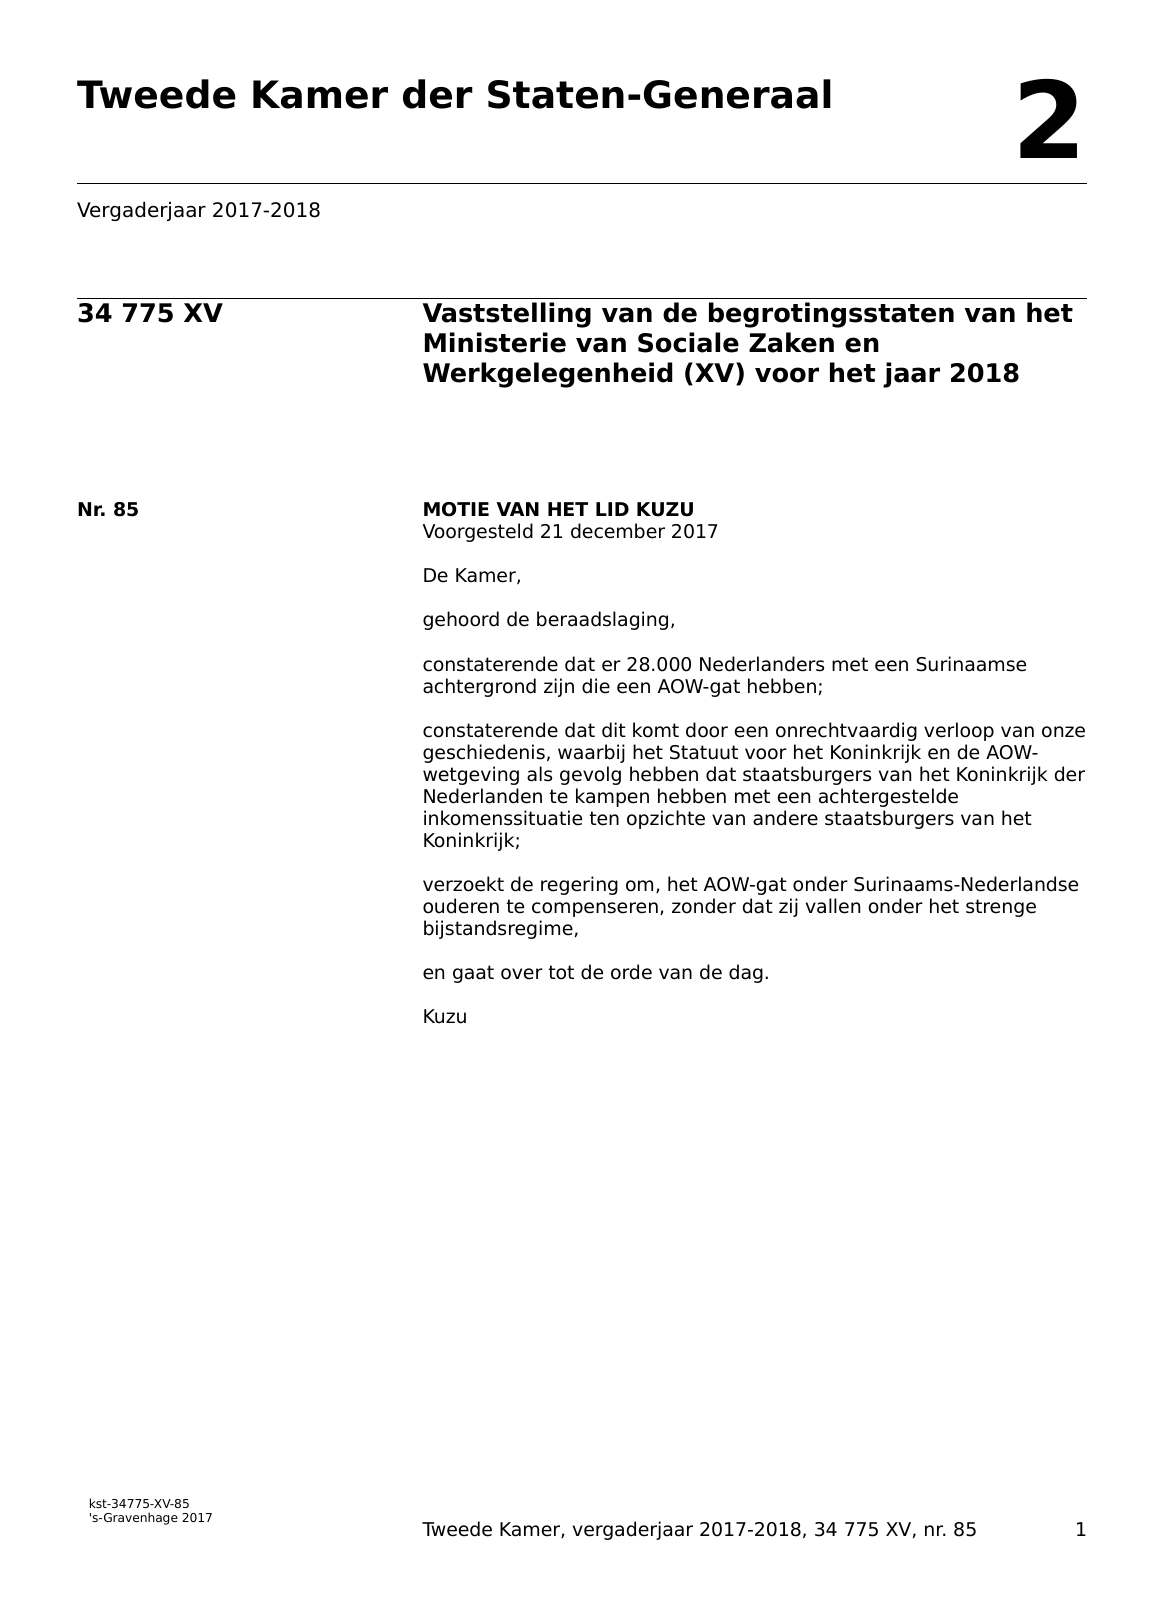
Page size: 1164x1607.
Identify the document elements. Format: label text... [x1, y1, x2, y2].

text Voorgesteld 21 december 2017 [422, 521, 1087, 543]
text Kuzu [422, 1006, 1087, 1028]
text gehoord de beraadslaging, [422, 609, 1087, 631]
text 's-Gravenhage 2017 [88, 1511, 323, 1525]
subtitle 34 775 XV Vaststelling van de begrotingsstaten van het Ministerie van Sociale Zaken en Werkgelegenheid (XV) voor het jaar 2018 [77, 299, 1087, 388]
table_header 2 [886, 59, 1087, 183]
table_cell Vergaderjaar 2017-2018 [77, 184, 1087, 298]
text verzoekt de regering om, het AOW-gat onder Surinaams-Nederlandse ouderen te compenseren, zonder dat zij vallen onder het strenge bijstandsregime, [422, 874, 1087, 940]
subtitle Nr. 85 MOTIE VAN HET LID KUZU [77, 499, 1087, 521]
table_header Tweede Kamer der Staten-Generaal [77, 59, 886, 183]
text De Kamer, [422, 565, 1087, 587]
text constaterende dat er 28.000 Nederlanders met een Surinaamse achtergrond zijn die een AOW-gat hebben; [422, 653, 1087, 697]
text en gaat over tot de orde van de dag. [422, 962, 1087, 984]
text constaterende dat dit komt door een onrechtvaardig verloop van onze geschiedenis, waarbij het Statuut voor het Koninkrijk en de AOW-wetgeving als gevolg hebben dat staatsburgers van het Koninkrijk der Nederlanden te kampen hebben met een achtergestelde inkomenssituatie ten opzichte van andere staatsburgers van het Koninkrijk; [422, 720, 1087, 852]
text kst-34775-XV-85 [88, 1497, 323, 1511]
